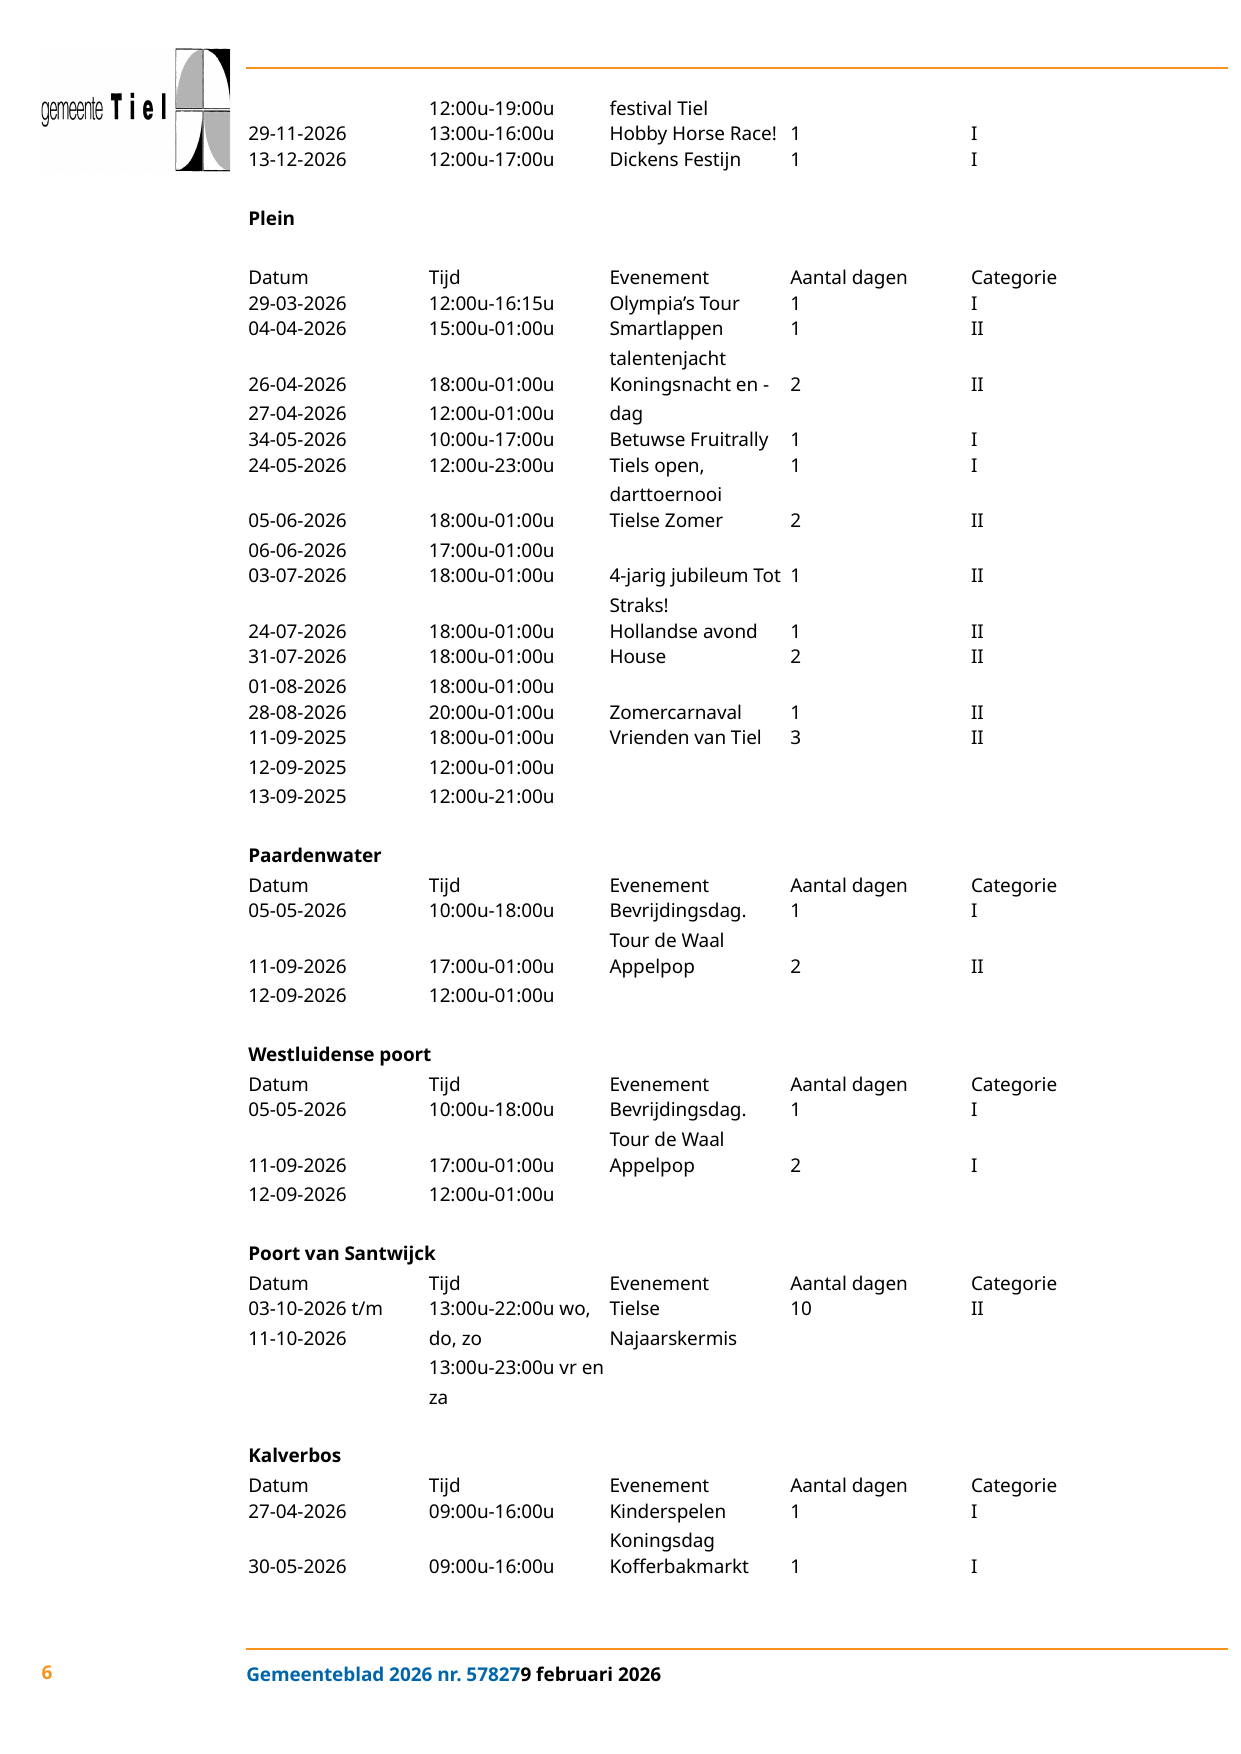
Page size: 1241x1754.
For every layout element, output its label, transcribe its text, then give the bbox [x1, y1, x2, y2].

table_cell Hollandse avond [609, 618, 790, 643]
table_header Categorie [971, 1071, 1152, 1097]
table_cell Kinderspelen Koningsdag [609, 1498, 790, 1553]
table_cell 11-09-2026 12-09-2026 [248, 953, 429, 1008]
table_cell 29-11-2026 [248, 121, 429, 146]
table_cell 24-07-2026 [248, 618, 429, 643]
table_cell [248, 95, 429, 121]
table_header Datum [248, 264, 429, 290]
table_cell 10 [790, 1295, 971, 1410]
table_cell 1 [790, 146, 971, 172]
table_cell 2 [790, 371, 971, 426]
table_cell Tielse Najaarskermis [609, 1295, 790, 1410]
table_cell II [971, 507, 1152, 562]
table_cell 31-07-2026 01-08-2026 [248, 644, 429, 699]
table_cell 1 [790, 898, 971, 953]
table_cell 12:00u-19:00u [429, 95, 609, 121]
table_header Datum [248, 1270, 429, 1295]
table_cell 03-10-2026 t/m 11-10-2026 [248, 1295, 429, 1410]
table_cell 17:00u-01:00u 12:00u-01:00u [429, 953, 609, 1008]
table_cell I [971, 1498, 1152, 1553]
table_cell 11-09-2025 12-09-2025 13-09-2025 [248, 725, 429, 809]
table_cell I [971, 1152, 1152, 1207]
table_cell 2 [790, 644, 971, 699]
table_cell 13:00u-22:00u wo, do, zo 13:00u-23:00u vr en za [429, 1295, 609, 1410]
table_cell 2 [790, 1152, 971, 1207]
table_cell II [971, 725, 1152, 809]
table_cell 18:00u-01:00u [429, 563, 609, 618]
table_cell 1 [790, 563, 971, 618]
table_cell festival Tiel [609, 95, 790, 121]
table_cell 1 [790, 290, 971, 316]
table_header Tijd [429, 264, 609, 290]
table_header Evenement [609, 872, 790, 898]
table_cell 1 [790, 1097, 971, 1152]
table_cell Bevrijdingsdag. Tour de Waal [609, 898, 790, 953]
table_cell 05-05-2026 [248, 898, 429, 953]
table_cell 13:00u-16:00u [429, 121, 609, 146]
table_cell I [971, 452, 1152, 507]
table_cell 12:00u-16:15u [429, 290, 609, 316]
table_cell 05-06-2026 06-06-2026 [248, 507, 429, 562]
table_header Aantal dagen [790, 1473, 971, 1498]
table_cell 4-jarig jubileum Tot Straks! [609, 563, 790, 618]
table_cell 12:00u-17:00u [429, 146, 609, 172]
table_cell 1 [790, 699, 971, 724]
table_cell Dickens Festijn [609, 146, 790, 172]
table_cell 20:00u-01:00u [429, 699, 609, 724]
table_cell 18:00u-01:00u 18:00u-01:00u [429, 644, 609, 699]
picture [41, 47, 231, 172]
table_header Datum [248, 1473, 429, 1498]
table_cell 18:00u-01:00u 17:00u-01:00u [429, 507, 609, 562]
table_cell 3 [790, 725, 971, 809]
table_cell II [971, 563, 1152, 618]
table_cell 04-04-2026 [248, 316, 429, 371]
table_cell Zomercarnaval [609, 699, 790, 724]
table_cell Appelpop [609, 953, 790, 1008]
table_cell Olympia’s Tour [609, 290, 790, 316]
text Poort van Santwijck [248, 1240, 1152, 1266]
table_cell I [971, 121, 1152, 146]
table_cell I [971, 426, 1152, 452]
table_cell 28-08-2026 [248, 699, 429, 724]
table_cell 1 [790, 426, 971, 452]
table_header Aantal dagen [790, 872, 971, 898]
table_header Tijd [429, 872, 609, 898]
table_cell I [971, 290, 1152, 316]
table_header Categorie [971, 264, 1152, 290]
table_cell 29-03-2026 [248, 290, 429, 316]
table_header Evenement [609, 1473, 790, 1498]
table_cell Betuwse Fruitrally [609, 426, 790, 452]
table_cell II [971, 618, 1152, 643]
text Westluidense poort [248, 1041, 1152, 1067]
table_cell 34-05-2026 [248, 426, 429, 452]
table_header Aantal dagen [790, 1270, 971, 1295]
table_cell 2 [790, 507, 971, 562]
table_cell I [971, 1097, 1152, 1152]
table_cell II [971, 371, 1152, 426]
table_cell 15:00u-01:00u [429, 316, 609, 371]
text Plein [248, 205, 1152, 231]
table_cell 30-05-2026 [248, 1554, 429, 1579]
table_cell Tielse Zomer [609, 507, 790, 562]
table_cell 05-05-2026 [248, 1097, 429, 1152]
table_cell 1 [790, 1498, 971, 1553]
table_cell Koningsnacht en -dag [609, 371, 790, 426]
table_cell 18:00u-01:00u 12:00u-01:00u [429, 371, 609, 426]
table_cell [790, 95, 971, 121]
table_cell I [971, 898, 1152, 953]
table_header Evenement [609, 264, 790, 290]
table_cell 26-04-2026 27-04-2026 [248, 371, 429, 426]
table_header Tijd [429, 1270, 609, 1295]
table_cell II [971, 316, 1152, 371]
table_cell 27-04-2026 [248, 1498, 429, 1553]
table_header Aantal dagen [790, 264, 971, 290]
table_cell 1 [790, 452, 971, 507]
table_cell II [971, 953, 1152, 1008]
table_cell 1 [790, 316, 971, 371]
table_header Evenement [609, 1071, 790, 1097]
table_cell Appelpop [609, 1152, 790, 1207]
text Paardenwater [248, 842, 1152, 868]
table_cell 12:00u-23:00u [429, 452, 609, 507]
table_cell 1 [790, 121, 971, 146]
table_cell 1 [790, 618, 971, 643]
table_cell II [971, 1295, 1152, 1410]
table_cell 17:00u-01:00u 12:00u-01:00u [429, 1152, 609, 1207]
table_cell 18:00u-01:00u 12:00u-01:00u 12:00u-21:00u [429, 725, 609, 809]
text Kalverbos [248, 1443, 1152, 1468]
table_cell 1 [790, 1554, 971, 1579]
table_header Tijd [429, 1473, 609, 1498]
table_cell I [971, 146, 1152, 172]
table_cell Smartlappen talentenjacht [609, 316, 790, 371]
table_header Datum [248, 872, 429, 898]
table_cell 11-09-2026 12-09-2026 [248, 1152, 429, 1207]
table_cell 2 [790, 953, 971, 1008]
table_cell 18:00u-01:00u [429, 618, 609, 643]
table_cell [971, 95, 1152, 121]
table_cell 09:00u-16:00u [429, 1554, 609, 1579]
table_cell 24-05-2026 [248, 452, 429, 507]
table_cell Kofferbakmarkt [609, 1554, 790, 1579]
table_cell 10:00u-18:00u [429, 898, 609, 953]
table_header Categorie [971, 1270, 1152, 1295]
table_cell Hobby Horse Race! [609, 121, 790, 146]
table_cell 09:00u-16:00u [429, 1498, 609, 1553]
table_header Tijd [429, 1071, 609, 1097]
table_cell Vrienden van Tiel [609, 725, 790, 809]
table_cell I [971, 1554, 1152, 1579]
table_header Aantal dagen [790, 1071, 971, 1097]
table_header Evenement [609, 1270, 790, 1295]
table_cell Bevrijdingsdag. Tour de Waal [609, 1097, 790, 1152]
table_cell 13-12-2026 [248, 146, 429, 172]
table_header Categorie [971, 1473, 1152, 1498]
table_cell 03-07-2026 [248, 563, 429, 618]
table_cell II [971, 699, 1152, 724]
table_cell 10:00u-17:00u [429, 426, 609, 452]
table_cell II [971, 644, 1152, 699]
table_cell 10:00u-18:00u [429, 1097, 609, 1152]
table_cell House [609, 644, 790, 699]
table_header Categorie [971, 872, 1152, 898]
table_cell Tiels open, darttoernooi [609, 452, 790, 507]
table_header Datum [248, 1071, 429, 1097]
